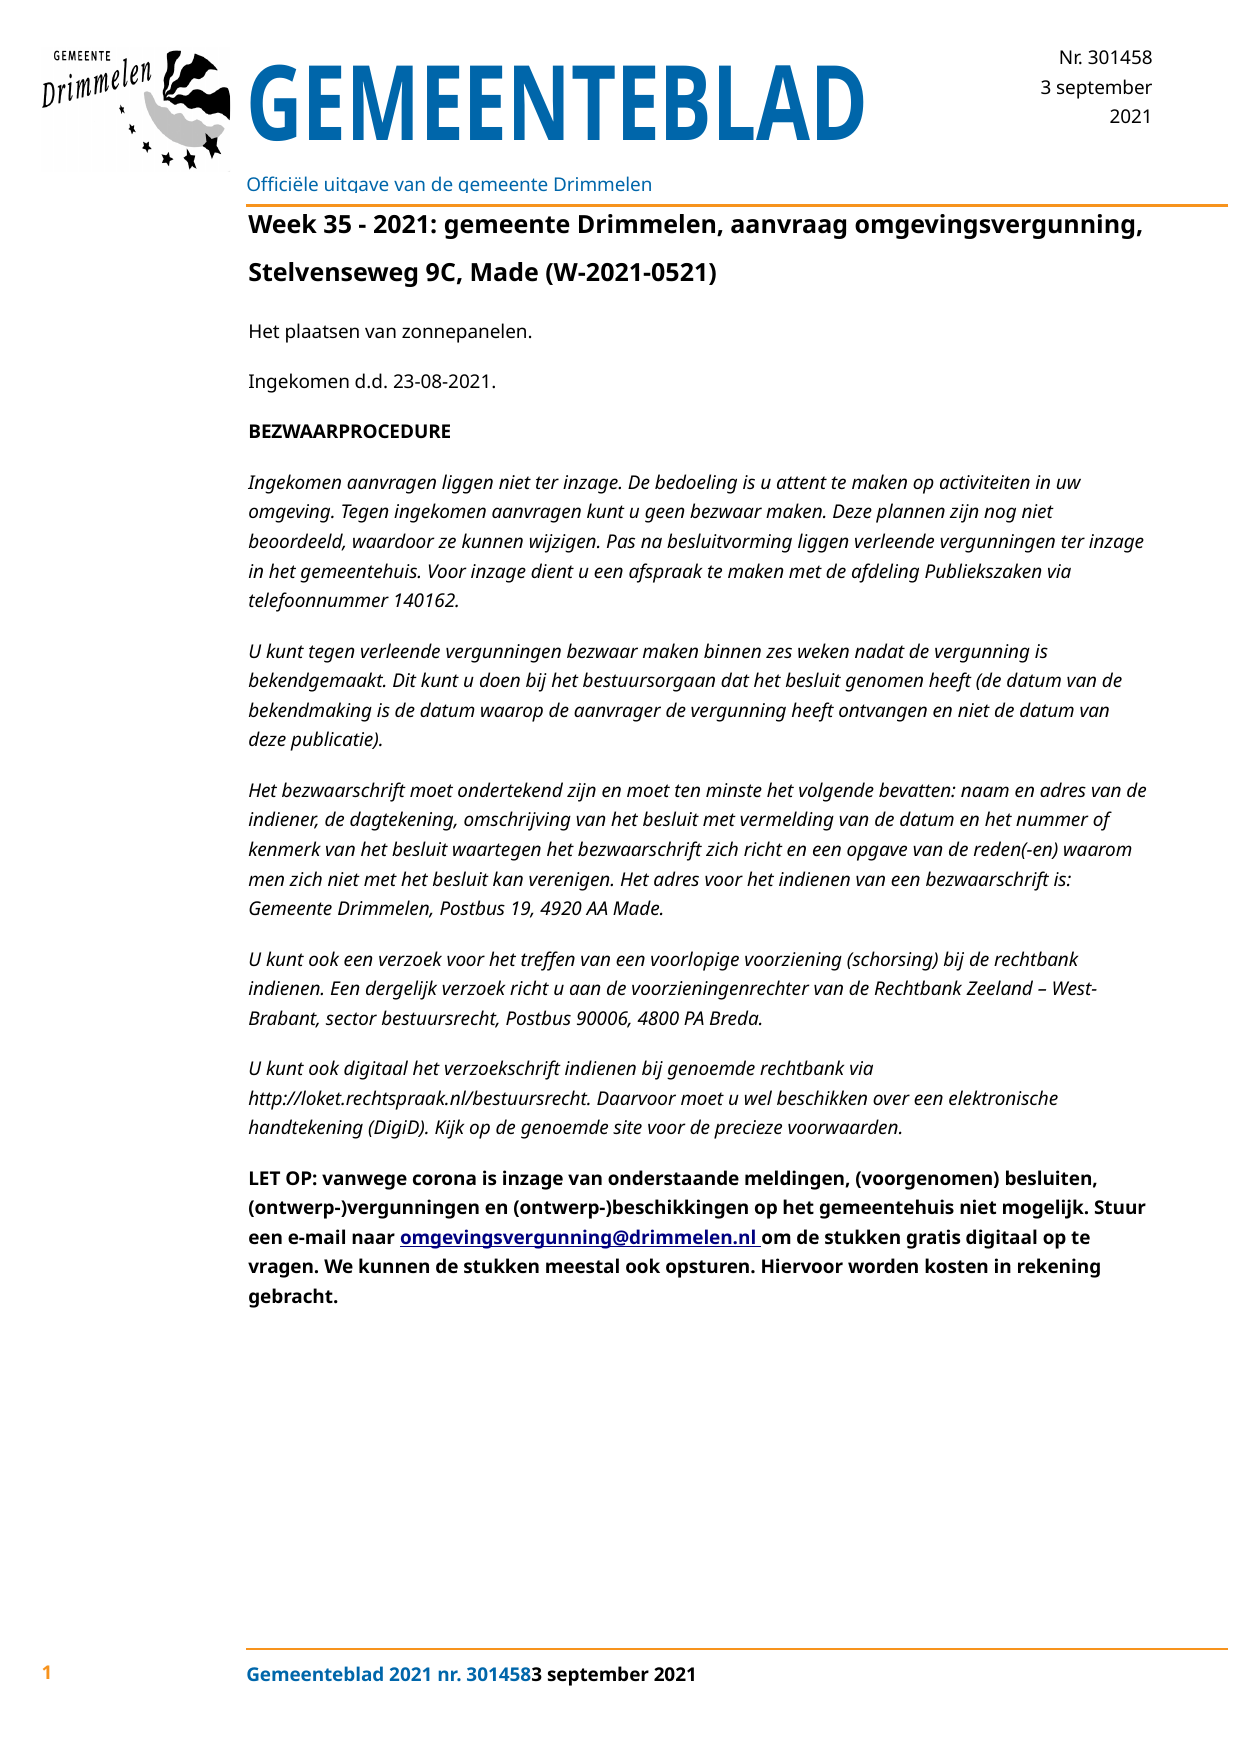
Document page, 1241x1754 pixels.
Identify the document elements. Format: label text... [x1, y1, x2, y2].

picture [41, 47, 231, 172]
text U kunt tegen verleende vergunningen bezwaar maken binnen zes weken nadat de vergunning is bekendgemaakt. Dit kunt u doen bij het bestuursorgaan dat het besluit genomen heeft (de datum van de bekendmaking is de datum waarop de aanvrager de vergunning heeft ontvangen en niet de datum van deze publicatie). [248, 638, 1152, 752]
text LET OP: vanwege corona is inzage van onderstaande meldingen, (voorgenomen) besluiten, (ontwerp-)vergunningen en (ontwerp-)beschikkingen op het gemeentehuis niet mogelijk. Stuur een e-mail naar omgevingsvergunning@drimmelen.nl om de stukken gratis digitaal op te vragen. We kunnen de stukken meestal ook opsturen. Hiervoor worden kosten in rekening gebracht. [248, 1165, 1152, 1309]
text Het bezwaarschrift moet ondertekend zijn en moet ten minste het volgende bevatten: naam en adres van de indiener, de dagtekening, omschrijving van het besluit met vermelding van de datum en het nummer of kenmerk van het besluit waartegen het bezwaarschrift zich richt en een opgave van de reden(-en) waarom men zich niet met het besluit kan verenigen. Het adres voor het indienen van een bezwaarschrift is: Gemeente Drimmelen, Postbus 19, 4920 AA Made. [248, 777, 1152, 921]
text Ingekomen aanvragen liggen niet ter inzage. De bedoeling is u attent te maken op activiteiten in uw omgeving. Tegen ingekomen aanvragen kunt u geen bezwaar maken. Deze plannen zijn nog niet beoordeeld, waardoor ze kunnen wijzigen. Pas na besluitvorming liggen verleende vergunningen ter inzage in het gemeentehuis. Voor inzage dient u een afspraak te maken met de afdeling Publiekszaken via telefoonnummer 140162. [248, 469, 1152, 613]
text Het plaatsen van zonnepanelen. [248, 318, 1152, 344]
text U kunt ook een verzoek voor het treffen van een voorlopige voorziening (schorsing) bij de rechtbank indienen. Een dergelijk verzoek richt u aan de voorzieningenrechter van de Rechtbank Zeeland – West-Brabant, sector bestuursrecht, Postbus 90006, 4800 PA Breda. [248, 946, 1152, 1031]
text U kunt ook digitaal het verzoekschrift indienen bij genoemde rechtbank via http://loket.rechtspraak.nl/bestuursrecht. Daarvoor moet u wel beschikken over een elektronische handtekening (DigiD). Kijk op de genoemde site voor de precieze voorwaarden. [248, 1055, 1152, 1140]
text Week 35 - 2021: gemeente Drimmelen, aanvraag omgevingsvergunning, Stelvenseweg 9C, Made (W-2021-0521) [248, 207, 1152, 288]
text BEZWAARPROCEDURE [248, 419, 1152, 444]
text Ingekomen d.d. 23-08-2021. [248, 368, 1152, 394]
